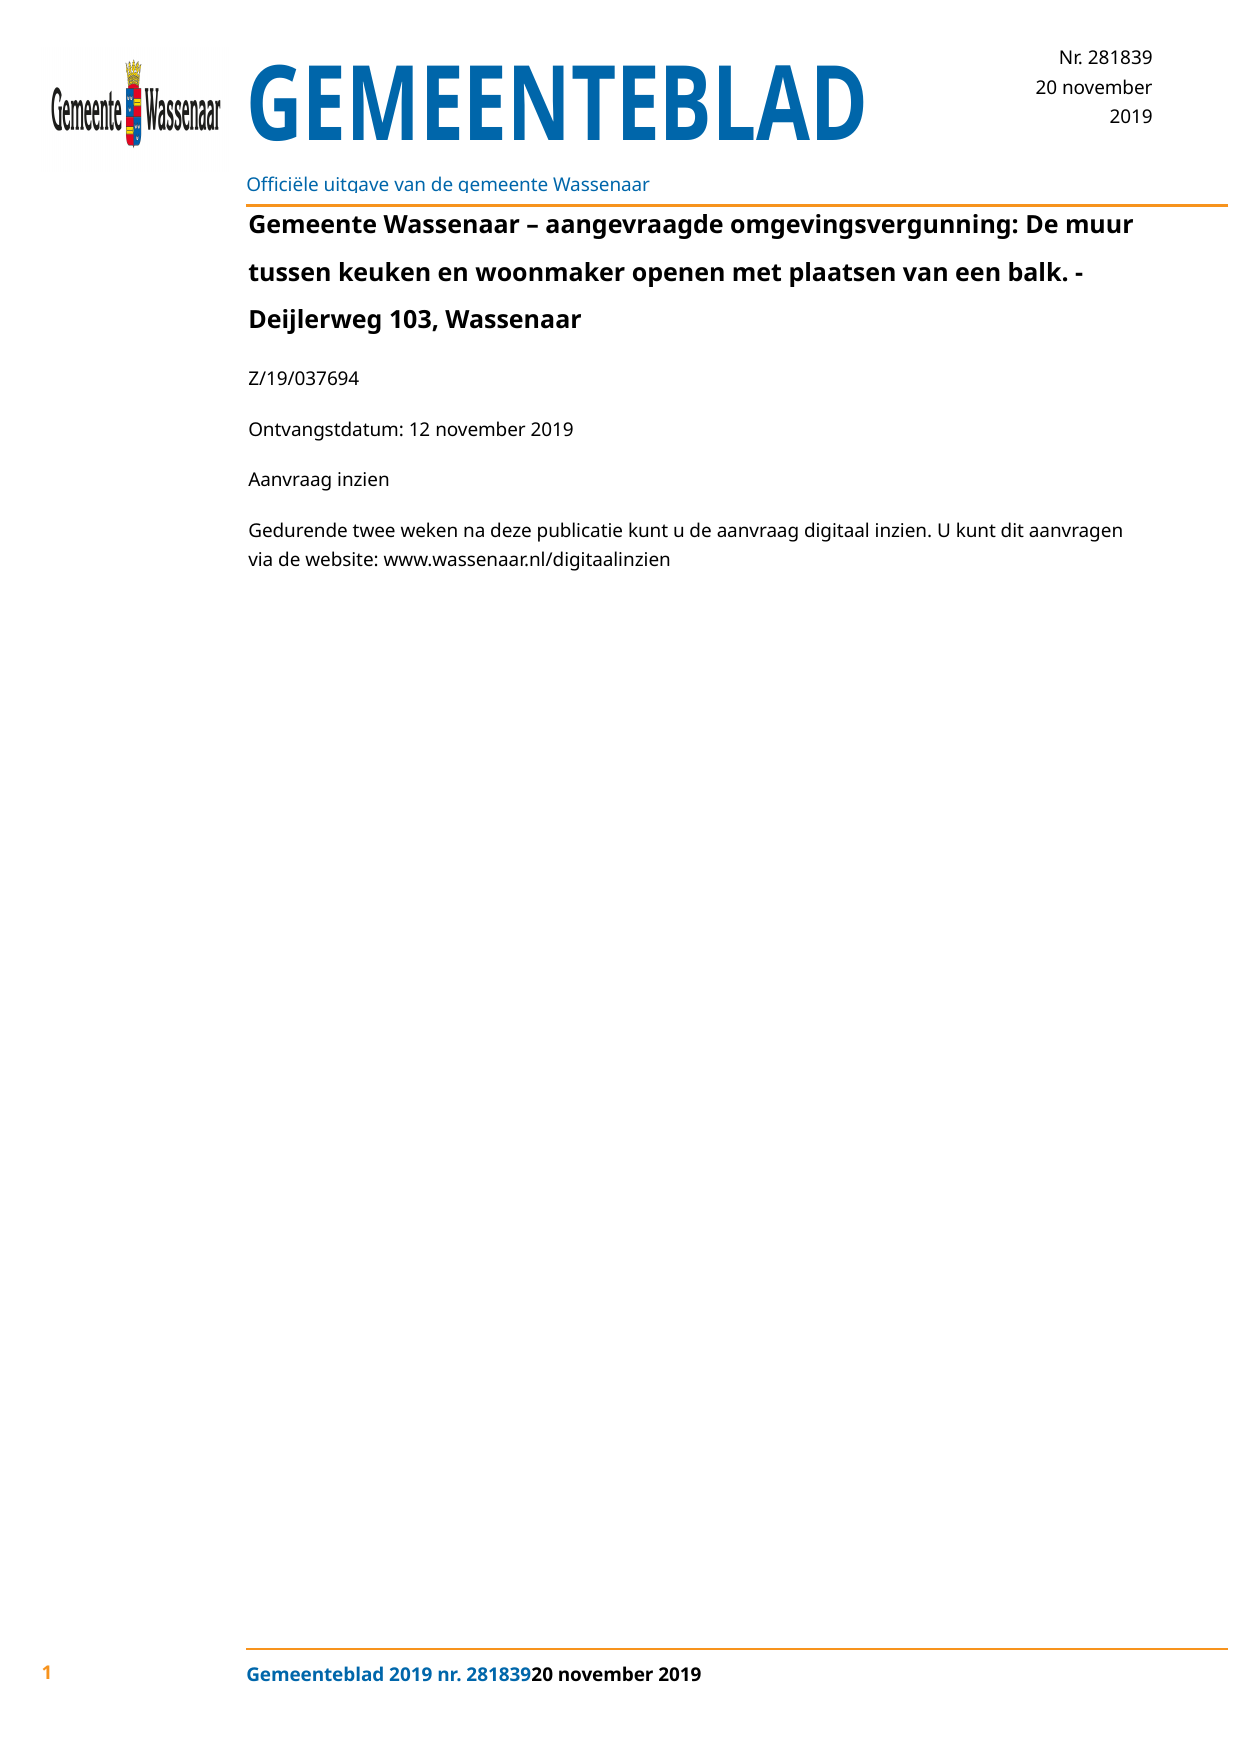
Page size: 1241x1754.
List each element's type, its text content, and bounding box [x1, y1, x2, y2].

text Gemeente Wassenaar – aangevraagde omgevingsvergunning: De muur tussen keuken en woonmaker openen met plaatsen van een balk. - Deijlerweg 103, Wassenaar [248, 207, 1152, 336]
text Aanvraag inzien [248, 466, 1152, 492]
text Gedurende twee weken na deze publicatie kunt u de aanvraag digitaal inzien. U kunt dit aanvragen via de website: www.wassenaar.nl/digitaalinzien [248, 517, 1152, 572]
picture [41, 47, 231, 172]
text Z/19/037694 [248, 366, 1152, 391]
text Ontvangstdatum: 12 november 2019 [248, 416, 1152, 442]
